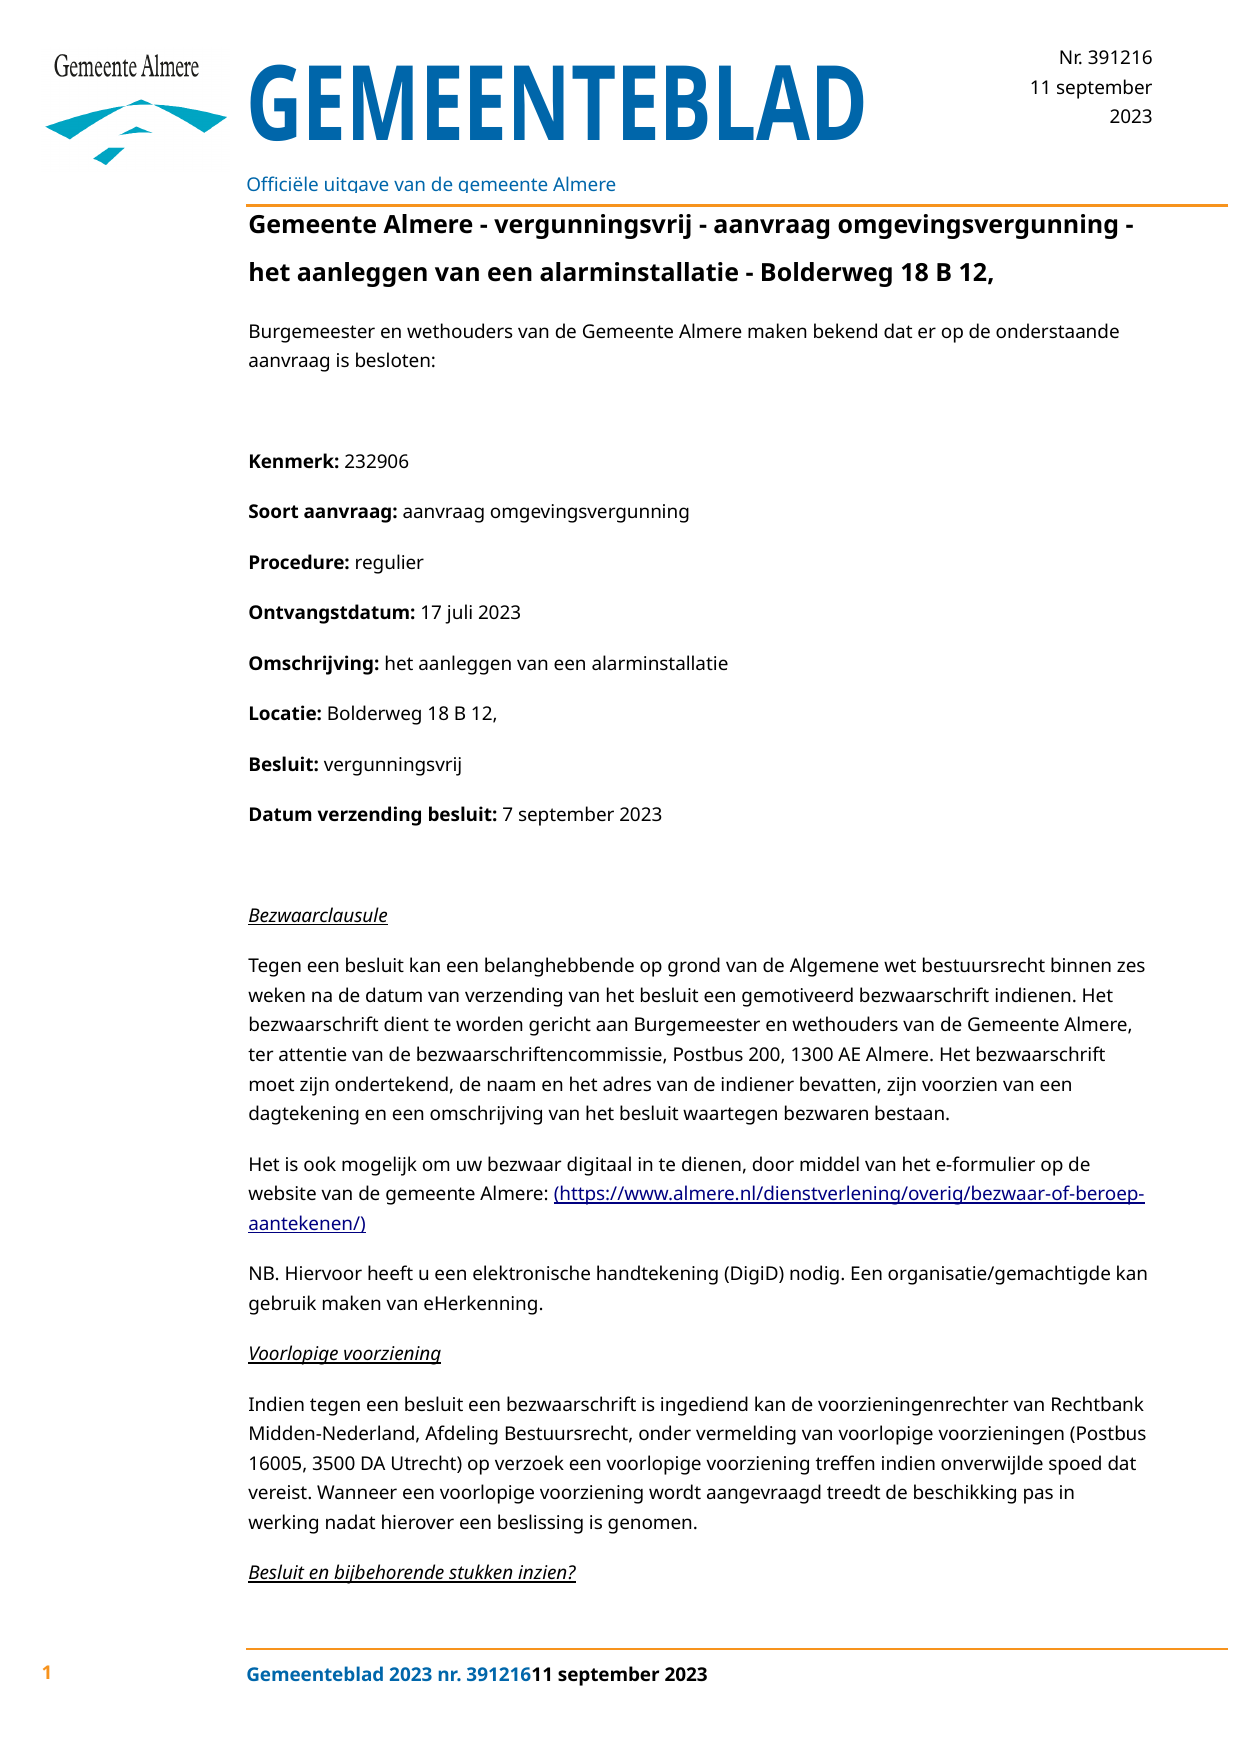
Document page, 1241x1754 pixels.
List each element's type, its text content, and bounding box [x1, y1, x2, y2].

text Burgemeester en wethouders van de Gemeente Almere maken bekend dat er op de onderstaande aanvraag is besloten: [248, 318, 1152, 373]
text Gemeente Almere - vergunningsvrij - aanvraag omgevingsvergunning - het aanleggen van een alarminstallatie - Bolderweg 18 B 12, [248, 207, 1152, 288]
text Procedure: regulier [248, 549, 1152, 575]
text Besluit en bijbehorende stukken inzien? [248, 1559, 1152, 1585]
text Datum verzending besluit: 7 september 2023 [248, 801, 1152, 827]
text Indien tegen een besluit een bezwaarschrift is ingediend kan de voorzieningenrechter van Rechtbank Midden-Nederland, Afdeling Bestuursrecht, onder vermelding van voorlopige voorzieningen (Postbus 16005, 3500 DA Utrecht) op verzoek een voorlopige voorziening treffen indien onverwijlde spoed dat vereist. Wanneer een voorlopige voorziening wordt aangevraagd treedt de beschikking pas in werking nadat hierover een beslissing is genomen. [248, 1391, 1152, 1535]
picture [41, 47, 231, 172]
text Kenmerk: 232906 [248, 448, 1152, 474]
text Het is ook mogelijk om uw bezwaar digitaal in te dienen, door middel van het e-formulier op de website van de gemeente Almere: (https://www.almere.nl/dienstverlening/overig/bezwaar-of-beroep-aantekenen/) [248, 1151, 1152, 1236]
text Omschrijving: het aanleggen van een alarminstallatie [248, 650, 1152, 676]
text Locatie: Bolderweg 18 B 12, [248, 700, 1152, 726]
text NB. Hiervoor heeft u een elektronische handtekening (DigiD) nodig. Een organisatie/gemachtigde kan gebruik maken van eHerkenning. [248, 1260, 1152, 1316]
text Voorlopige voorziening [248, 1340, 1152, 1366]
text Besluit: vergunningsvrij [248, 751, 1152, 777]
text Ontvangstdatum: 17 juli 2023 [248, 599, 1152, 625]
text Soort aanvraag: aanvraag omgevingsvergunning [248, 499, 1152, 524]
text Bezwaarclausule [248, 902, 1152, 928]
text Tegen een besluit kan een belanghebbende op grond van de Algemene wet bestuursrecht binnen zes weken na de datum van verzending van het besluit een gemotiveerd bezwaarschrift indienen. Het bezwaarschrift dient te worden gericht aan Burgemeester en wethouders van de Gemeente Almere, ter attentie van de bezwaarschriftencommissie, Postbus 200, 1300 AE Almere. Het bezwaarschrift moet zijn ondertekend, de naam en het adres van de indiener bevatten, zijn voorzien van een dagtekening en een omschrijving van het besluit waartegen bezwaren bestaan. [248, 952, 1152, 1126]
